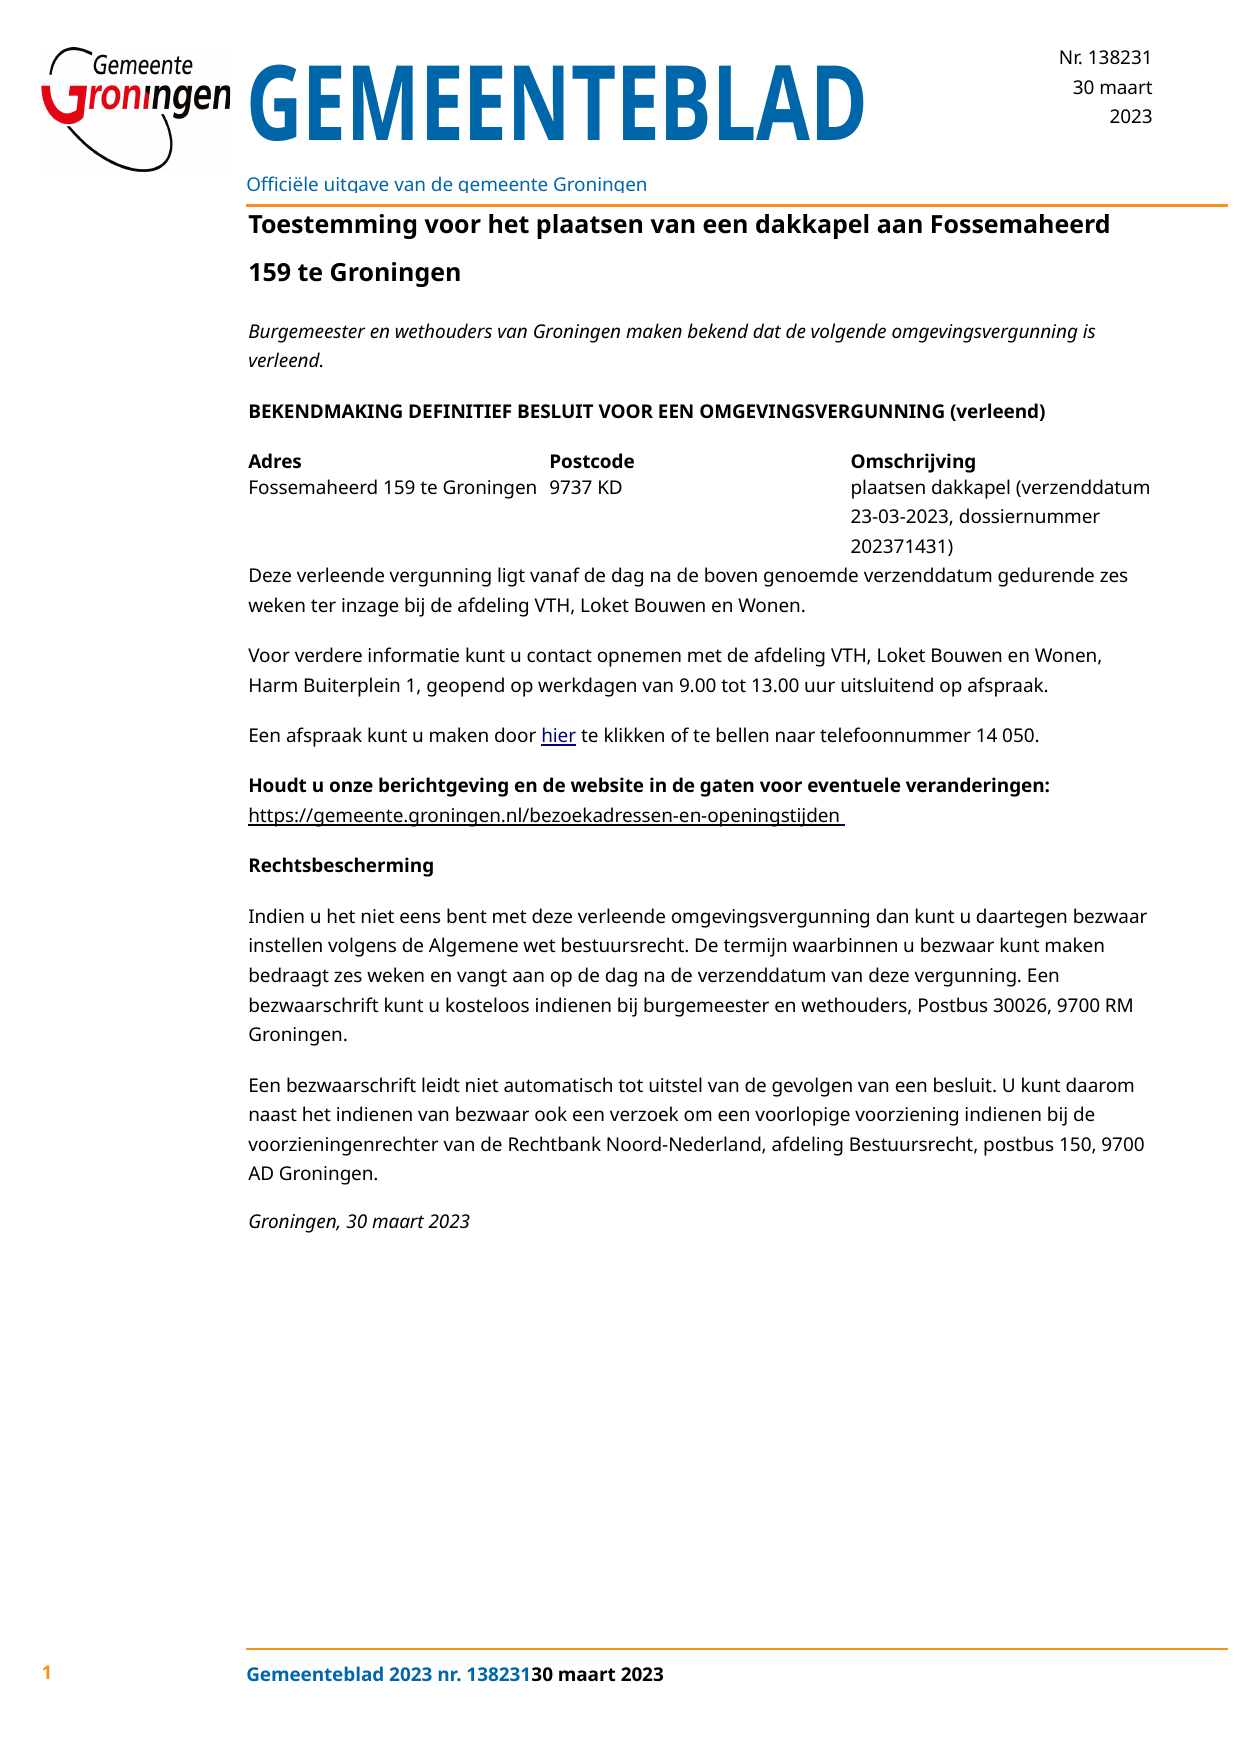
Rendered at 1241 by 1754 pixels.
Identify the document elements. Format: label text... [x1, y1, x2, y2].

text Rechtsbescherming [248, 853, 1152, 878]
table_cell plaatsen dakkapel (verzenddatum 23-03-2023, dossiernummer 202371431) [850, 474, 1152, 559]
text Burgemeester en wethouders van Groningen maken bekend dat de volgende omgevingsvergunning is verleend. [248, 318, 1152, 373]
text Toestemming voor het plaatsen van een dakkapel aan Fossemaheerd 159 te Groningen [248, 207, 1152, 288]
text Indien u het niet eens bent met deze verleende omgevingsvergunning dan kunt u daartegen bezwaar instellen volgens de Algemene wet bestuursrecht. De termijn waarbinnen u bezwaar kunt maken bedraagt zes weken en vangt aan op de dag na de verzenddatum van deze vergunning. Een bezwaarschrift kunt u kosteloos indienen bij burgemeester en wethouders, Postbus 30026, 9700 RM Groningen. [248, 903, 1152, 1047]
text Groningen, 30 maart 2023 [248, 1208, 1152, 1234]
text Houdt u onze berichtgeving en de website in de gaten voor eventuele veranderingen: https://gemeente.groningen.nl/bezoekadressen-en-openingstijden [248, 773, 1152, 828]
text Voor verdere informatie kunt u contact opnemen met de afdeling VTH, Loket Bouwen en Wonen, Harm Buiterplein 1, geopend op werkdagen van 9.00 tot 13.00 uur uitsluitend op afspraak. [248, 642, 1152, 698]
table_header Omschrijving [850, 449, 1152, 474]
table_header Adres [248, 449, 549, 474]
text BEKENDMAKING DEFINITIEF BESLUIT VOOR EEN OMGEVINGSVERGUNNING (verleend) [248, 398, 1152, 424]
text Deze verleende vergunning ligt vanaf de dag na de boven genoemde verzenddatum gedurende zes weken ter inzage bij de afdeling VTH, Loket Bouwen en Wonen. [248, 562, 1152, 618]
table_cell 9737 KD [549, 474, 850, 559]
table_cell Fossemaheerd 159 te Groningen [248, 474, 549, 559]
picture [41, 47, 231, 172]
text Een bezwaarschrift leidt niet automatisch tot uitstel van de gevolgen van een besluit. U kunt daarom naast het indienen van bezwaar ook een verzoek om een voorlopige voorziening indienen bij de voorzieningenrechter van de Rechtbank Noord-Nederland, afdeling Bestuursrecht, postbus 150, 9700 AD Groningen. [248, 1072, 1152, 1186]
table_header Postcode [549, 449, 850, 474]
text Een afspraak kunt u maken door hier te klikken of te bellen naar telefoonnummer 14 050. [248, 722, 1152, 748]
